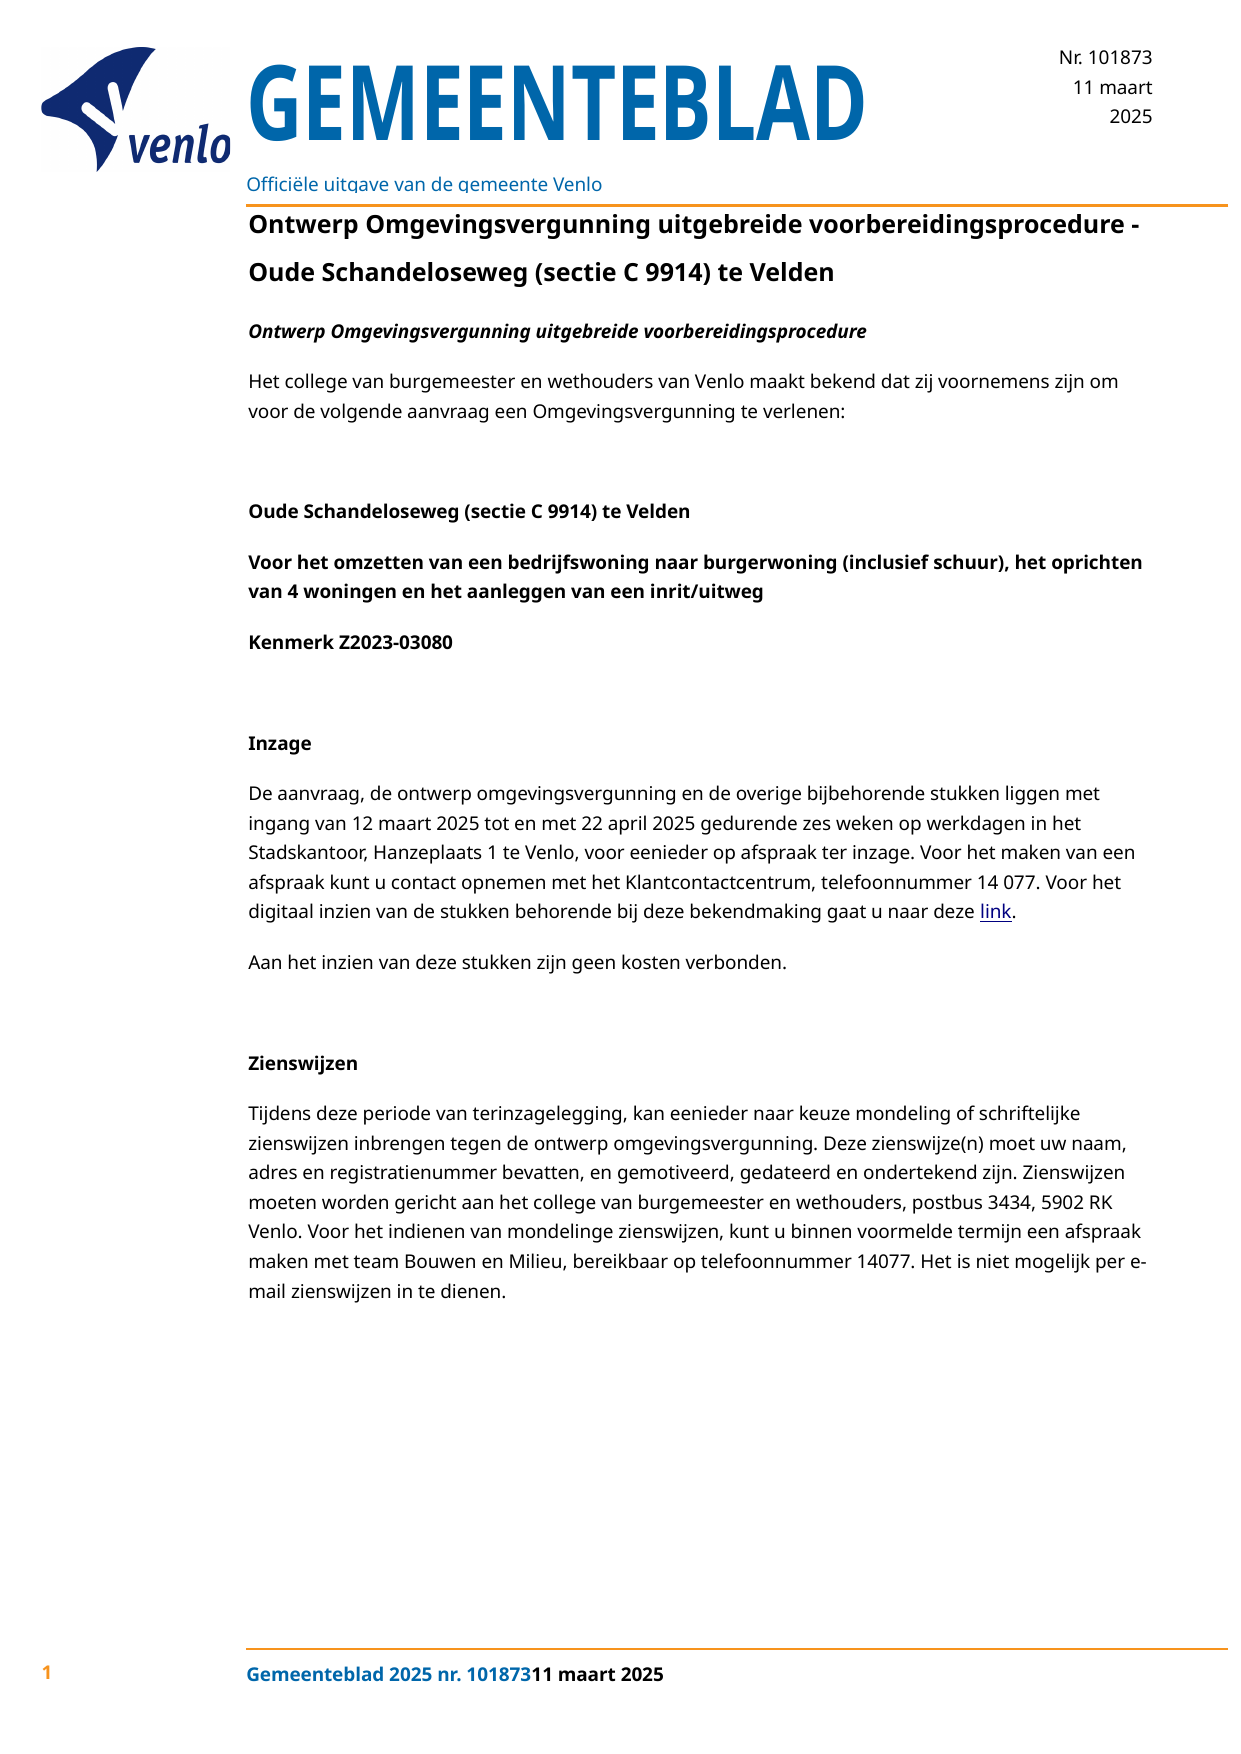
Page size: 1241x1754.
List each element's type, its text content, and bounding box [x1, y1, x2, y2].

text Tijdens deze periode van terinzagelegging, kan eenieder naar keuze mondeling of schriftelijke zienswijzen inbrengen tegen de ontwerp omgevingsvergunning. Deze zienswijze(n) moet uw naam, adres en registratienummer bevatten, en gemotiveerd, gedateerd en ondertekend zijn. Zienswijzen moeten worden gericht aan het college van burgemeester en wethouders, postbus 3434, 5902 RK Venlo. Voor het indienen van mondelinge zienswijzen, kunt u binnen voormelde termijn een afspraak maken met team Bouwen en Milieu, bereikbaar op telefoonnummer 14077. Het is niet mogelijk per e-mail zienswijzen in te dienen. [248, 1100, 1152, 1304]
text Ontwerp Omgevingsvergunning uitgebreide voorbereidingsprocedure - Oude Schandeloseweg (sectie C 9914) te Velden [248, 207, 1152, 288]
picture [41, 47, 231, 172]
text Zienswijzen [248, 1050, 1152, 1076]
text Inzage [248, 730, 1152, 756]
text Het college van burgemeester en wethouders van Venlo maakt bekend dat zij voornemens zijn om voor de volgende aanvraag een Omgevingsvergunning te verlenen: [248, 368, 1152, 424]
text Oude Schandeloseweg (sectie C 9914) te Velden [248, 499, 1152, 524]
text Ontwerp Omgevingsvergunning uitgebreide voorbereidingsprocedure [248, 318, 1152, 344]
text Kenmerk Z2023-03080 [248, 629, 1152, 655]
text Voor het omzetten van een bedrijfswoning naar burgerwoning (inclusief schuur), het oprichten van 4 woningen en het aanleggen van een inrit/uitweg [248, 549, 1152, 604]
text De aanvraag, de ontwerp omgevingsvergunning en de overige bijbehorende stukken liggen met ingang van 12 maart 2025 tot en met 22 april 2025 gedurende zes weken op werkdagen in het Stadskantoor, Hanzeplaats 1 te Venlo, voor eenieder op afspraak ter inzage. Voor het maken van een afspraak kunt u contact opnemen met het Klantcontactcentrum, telefoonnummer 14 077. Voor het digitaal inzien van de stukken behorende bij deze bekendmaking gaat u naar deze link. [248, 780, 1152, 924]
text Aan het inzien van deze stukken zijn geen kosten verbonden. [248, 949, 1152, 975]
